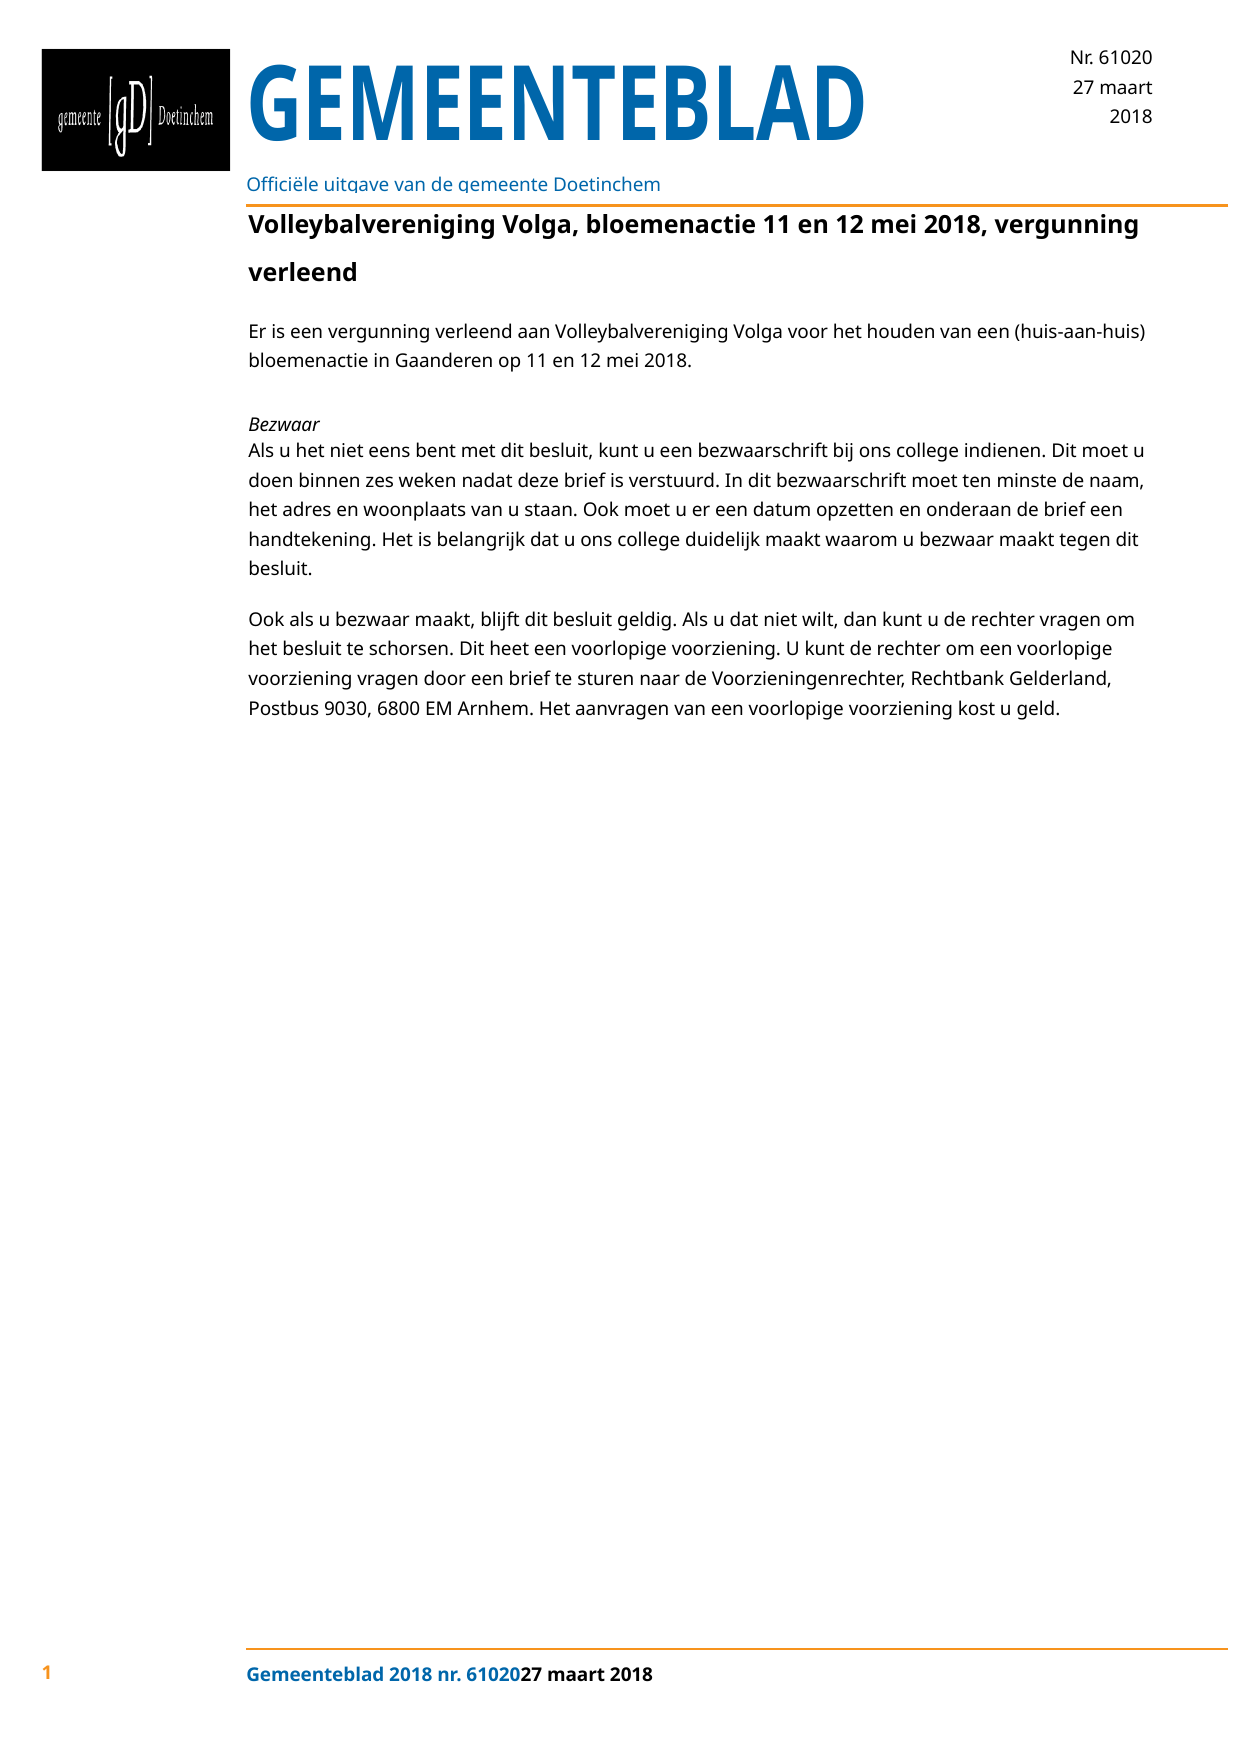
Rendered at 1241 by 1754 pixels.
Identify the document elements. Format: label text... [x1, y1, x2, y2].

text Volleybalvereniging Volga, bloemenactie 11 en 12 mei 2018, vergunning verleend [248, 207, 1152, 288]
text Als u het niet eens bent met dit besluit, kunt u een bezwaarschrift bij ons college indienen. Dit moet u doen binnen zes weken nadat deze brief is verstuurd. In dit bezwaarschrift moet ten minste de naam, het adres en woonplaats van u staan. Ook moet u er een datum opzetten en onderaan de brief een handtekening. Het is belangrijk dat u ons college duidelijk maakt waarom u bezwaar maakt tegen dit besluit. [248, 437, 1152, 581]
text Ook als u bezwaar maakt, blijft dit besluit geldig. Als u dat niet wilt, dan kunt u de rechter vragen om het besluit te schorsen. Dit heet een voorlopige voorziening. U kunt de rechter om een voorlopige voorziening vragen door een brief te sturen naar de Voorzieningenrechter, Rechtbank Gelderland, Postbus 9030, 6800 EM Arnhem. Het aanvragen van een voorlopige voorziening kost u geld. [248, 606, 1152, 720]
picture [41, 47, 231, 172]
text Er is een vergunning verleend aan Volleybalvereniging Volga voor het houden van een (huis-aan-huis) bloemenactie in Gaanderen op 11 en 12 mei 2018. [248, 318, 1152, 373]
text Bezwaar [248, 411, 1152, 437]
